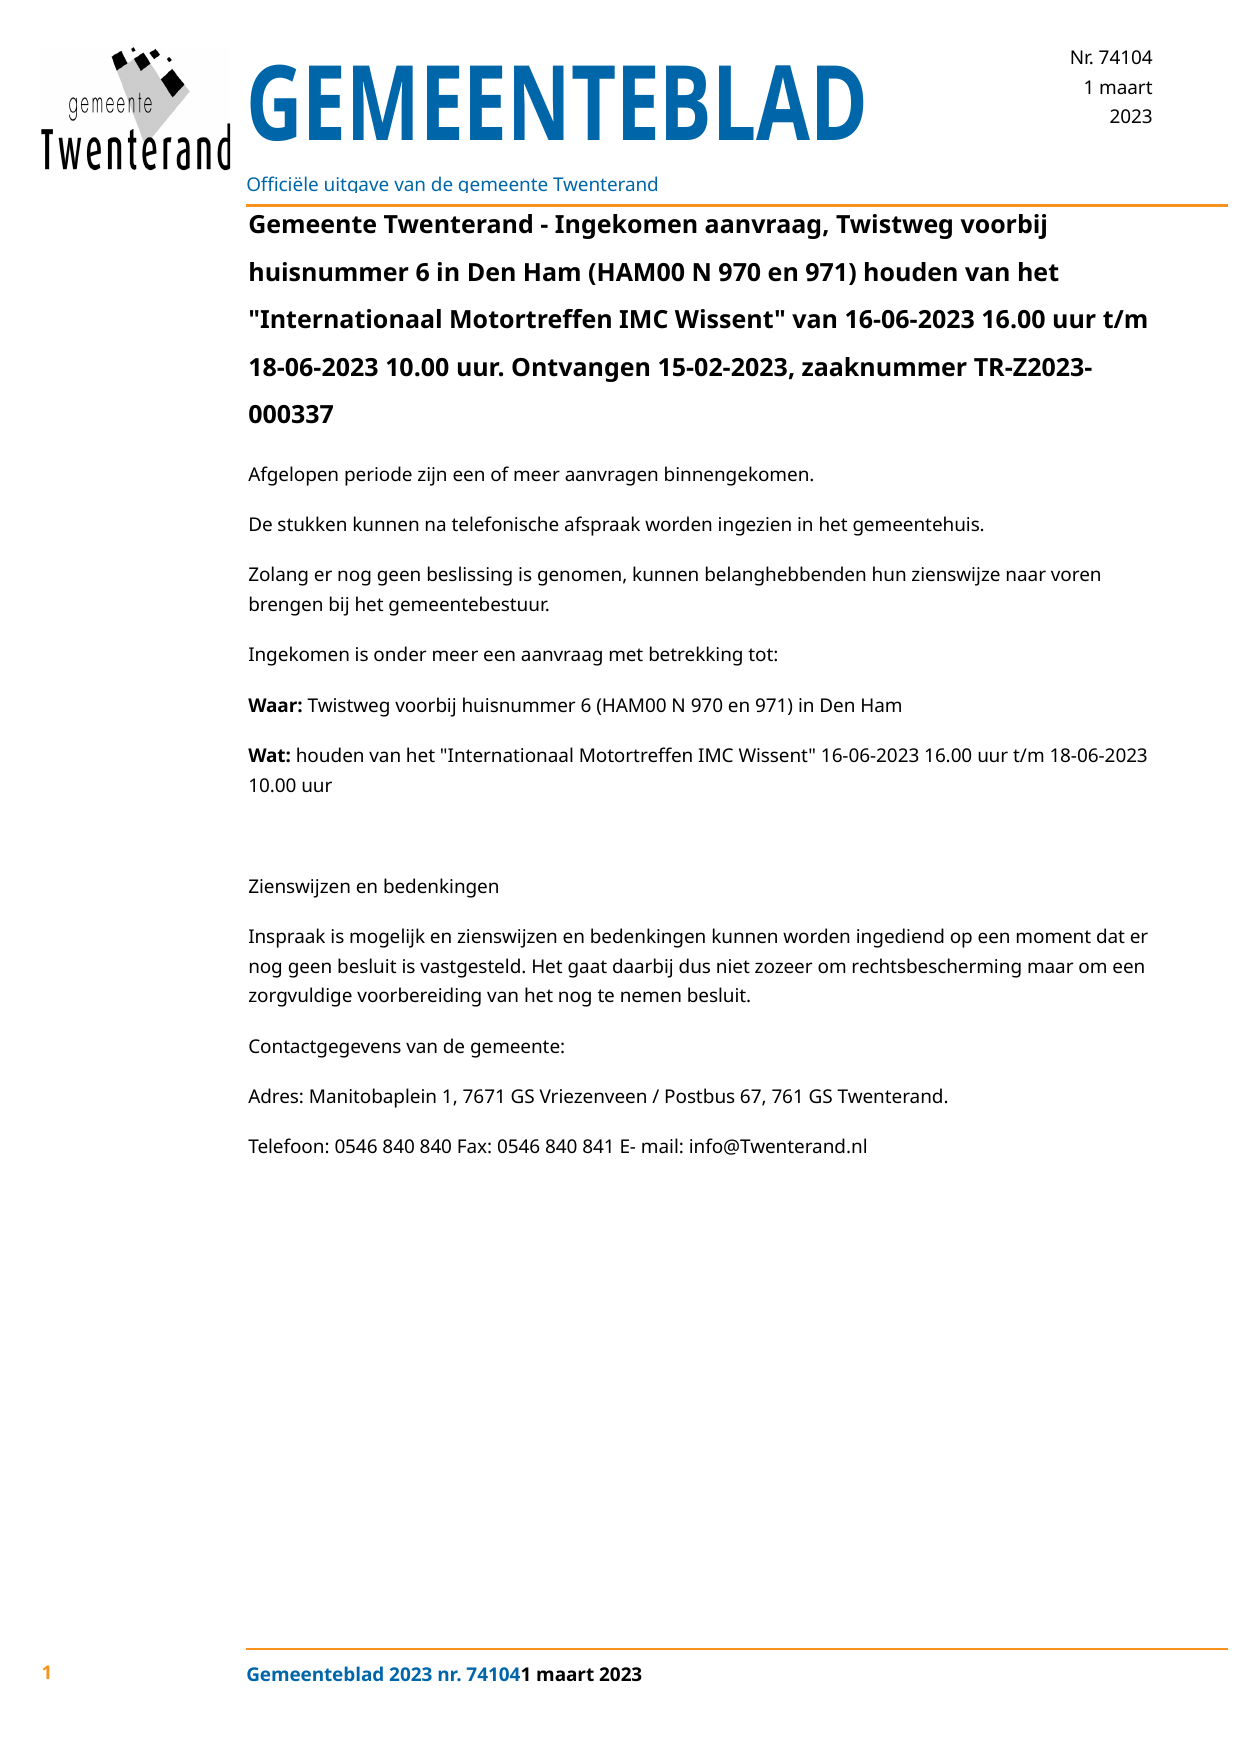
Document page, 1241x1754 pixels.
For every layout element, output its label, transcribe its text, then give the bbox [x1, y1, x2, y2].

text Gemeente Twenterand - Ingekomen aanvraag, Twistweg voorbij huisnummer 6 in Den Ham (HAM00 N 970 en 971) houden van het "Internationaal Motortreffen IMC Wissent" van 16-06-2023 16.00 uur t/m 18-06-2023 10.00 uur. Ontvangen 15-02-2023, zaaknummer TR-Z2023-000337 [248, 207, 1152, 431]
text Contactgegevens van de gemeente: [248, 1033, 1152, 1058]
text Telefoon: 0546 840 840 Fax: 0546 840 841 E- mail: info@Twenterand.nl [248, 1134, 1152, 1159]
picture [41, 47, 231, 172]
text Ingekomen is onder meer een aanvraag met betrekking tot: [248, 642, 1152, 667]
text Afgelopen periode zijn een of meer aanvragen binnengekomen. [248, 461, 1152, 486]
text De stukken kunnen na telefonische afspraak worden ingezien in het gemeentehuis. [248, 511, 1152, 537]
text Zolang er nog geen beslissing is genomen, kunnen belanghebbenden hun zienswijze naar voren brengen bij het gemeentebestuur. [248, 562, 1152, 617]
text Wat: houden van het "Internationaal Motortreffen IMC Wissent" 16-06-2023 16.00 uur t/m 18-06-2023 10.00 uur [248, 742, 1152, 798]
text Zienswijzen en bedenkingen [248, 873, 1152, 898]
text Inspraak is mogelijk en zienswijzen en bedenkingen kunnen worden ingediend op een moment dat er nog geen besluit is vastgesteld. Het gaat daarbij dus niet zozeer om rechtsbescherming maar om een zorgvuldige voorbereiding van het nog te nemen besluit. [248, 923, 1152, 1008]
text Adres: Manitobaplein 1, 7671 GS Vriezenveen / Postbus 67, 761 GS Twenterand. [248, 1083, 1152, 1109]
text Waar: Twistweg voorbij huisnummer 6 (HAM00 N 970 en 971) in Den Ham [248, 692, 1152, 718]
